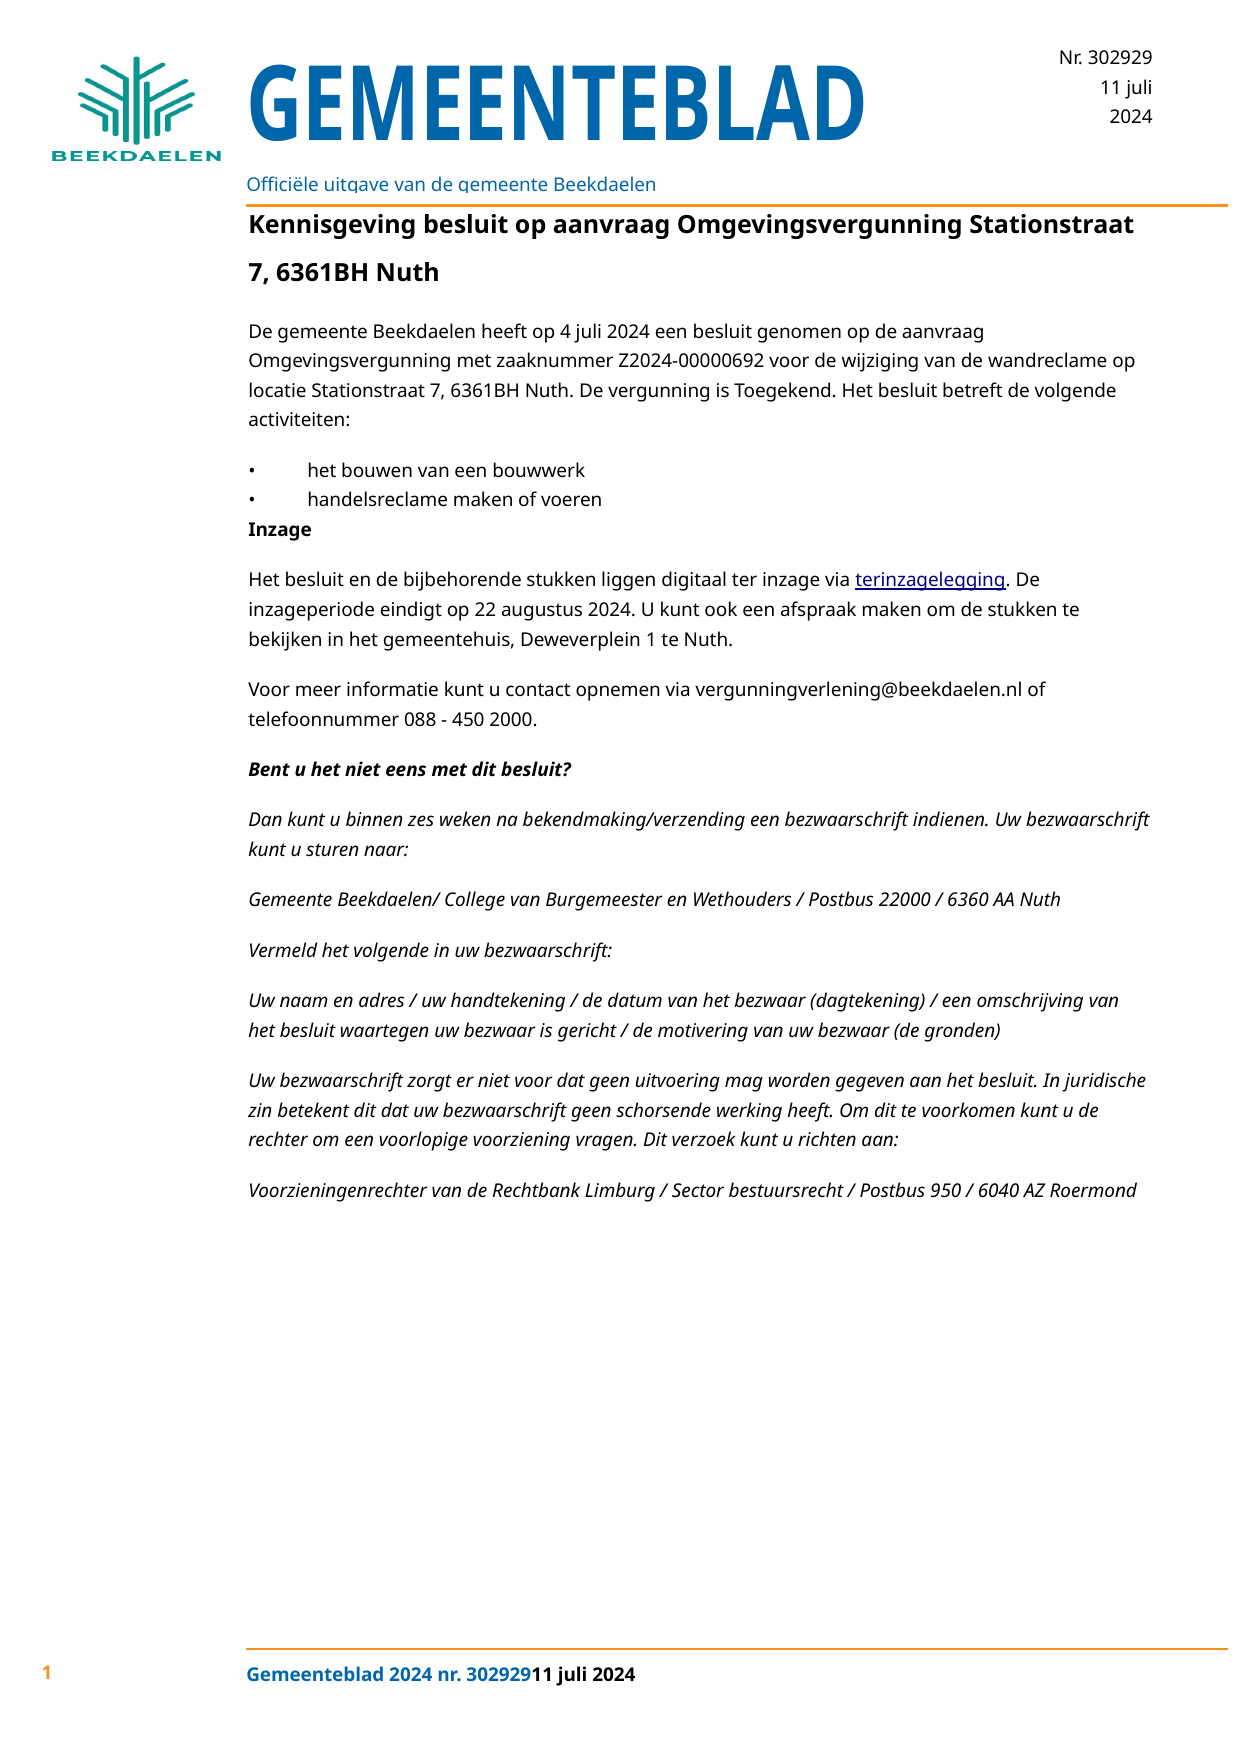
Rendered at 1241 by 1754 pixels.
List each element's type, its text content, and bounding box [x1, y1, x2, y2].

text Voor meer informatie kunt u contact opnemen via vergunningverlening@beekdaelen.nl of telefoonnummer 088 - 450 2000. [248, 676, 1152, 732]
text De gemeente Beekdaelen heeft op 4 juli 2024 een besluit genomen op de aanvraag Omgevingsvergunning met zaaknummer Z2024-00000692 voor de wijziging van de wandreclame op locatie Stationstraat 7, 6361BH Nuth. De vergunning is Toegekend. Het besluit betreft de volgende activiteiten: [248, 318, 1152, 432]
list handelsreclame maken of voeren [248, 487, 1152, 512]
text Het besluit en de bijbehorende stukken liggen digitaal ter inzage via terinzagelegging. De inzageperiode eindigt op 22 augustus 2024. U kunt ook een afspraak maken om de stukken te bekijken in het gemeentehuis, Deweverplein 1 te Nuth. [248, 567, 1152, 652]
list het bouwen van een bouwwerk [248, 457, 1152, 483]
text Bent u het niet eens met dit besluit? [248, 756, 1152, 782]
text Vermeld het volgende in uw bezwaarschrift: [248, 937, 1152, 963]
text Dan kunt u binnen zes weken na bekendmaking/verzending een bezwaarschrift indienen. Uw bezwaarschrift kunt u sturen naar: [248, 807, 1152, 862]
text Uw bezwaarschrift zorgt er niet voor dat geen uitvoering mag worden gegeven aan het besluit. In juridische zin betekent dit dat uw bezwaarschrift geen schorsende werking heeft. Om dit te voorkomen kunt u de rechter om een voorlopige voorziening vragen. Dit verzoek kunt u richten aan: [248, 1067, 1152, 1152]
text Voorzieningenrechter van de Rechtbank Limburg / Sector bestuursrecht / Postbus 950 / 6040 AZ Roermond [248, 1177, 1152, 1203]
text Gemeente Beekdaelen/ College van Burgemeester en Wethouders / Postbus 22000 / 6360 AA Nuth [248, 887, 1152, 912]
text Inzage [248, 516, 1152, 542]
picture [41, 47, 231, 172]
text Uw naam en adres / uw handtekening / de datum van het bezwaar (dagtekening) / een omschrijving van het besluit waartegen uw bezwaar is gericht / de motivering van uw bezwaar (de gronden) [248, 987, 1152, 1043]
text Kennisgeving besluit op aanvraag Omgevingsvergunning Stationstraat 7, 6361BH Nuth [248, 207, 1152, 288]
